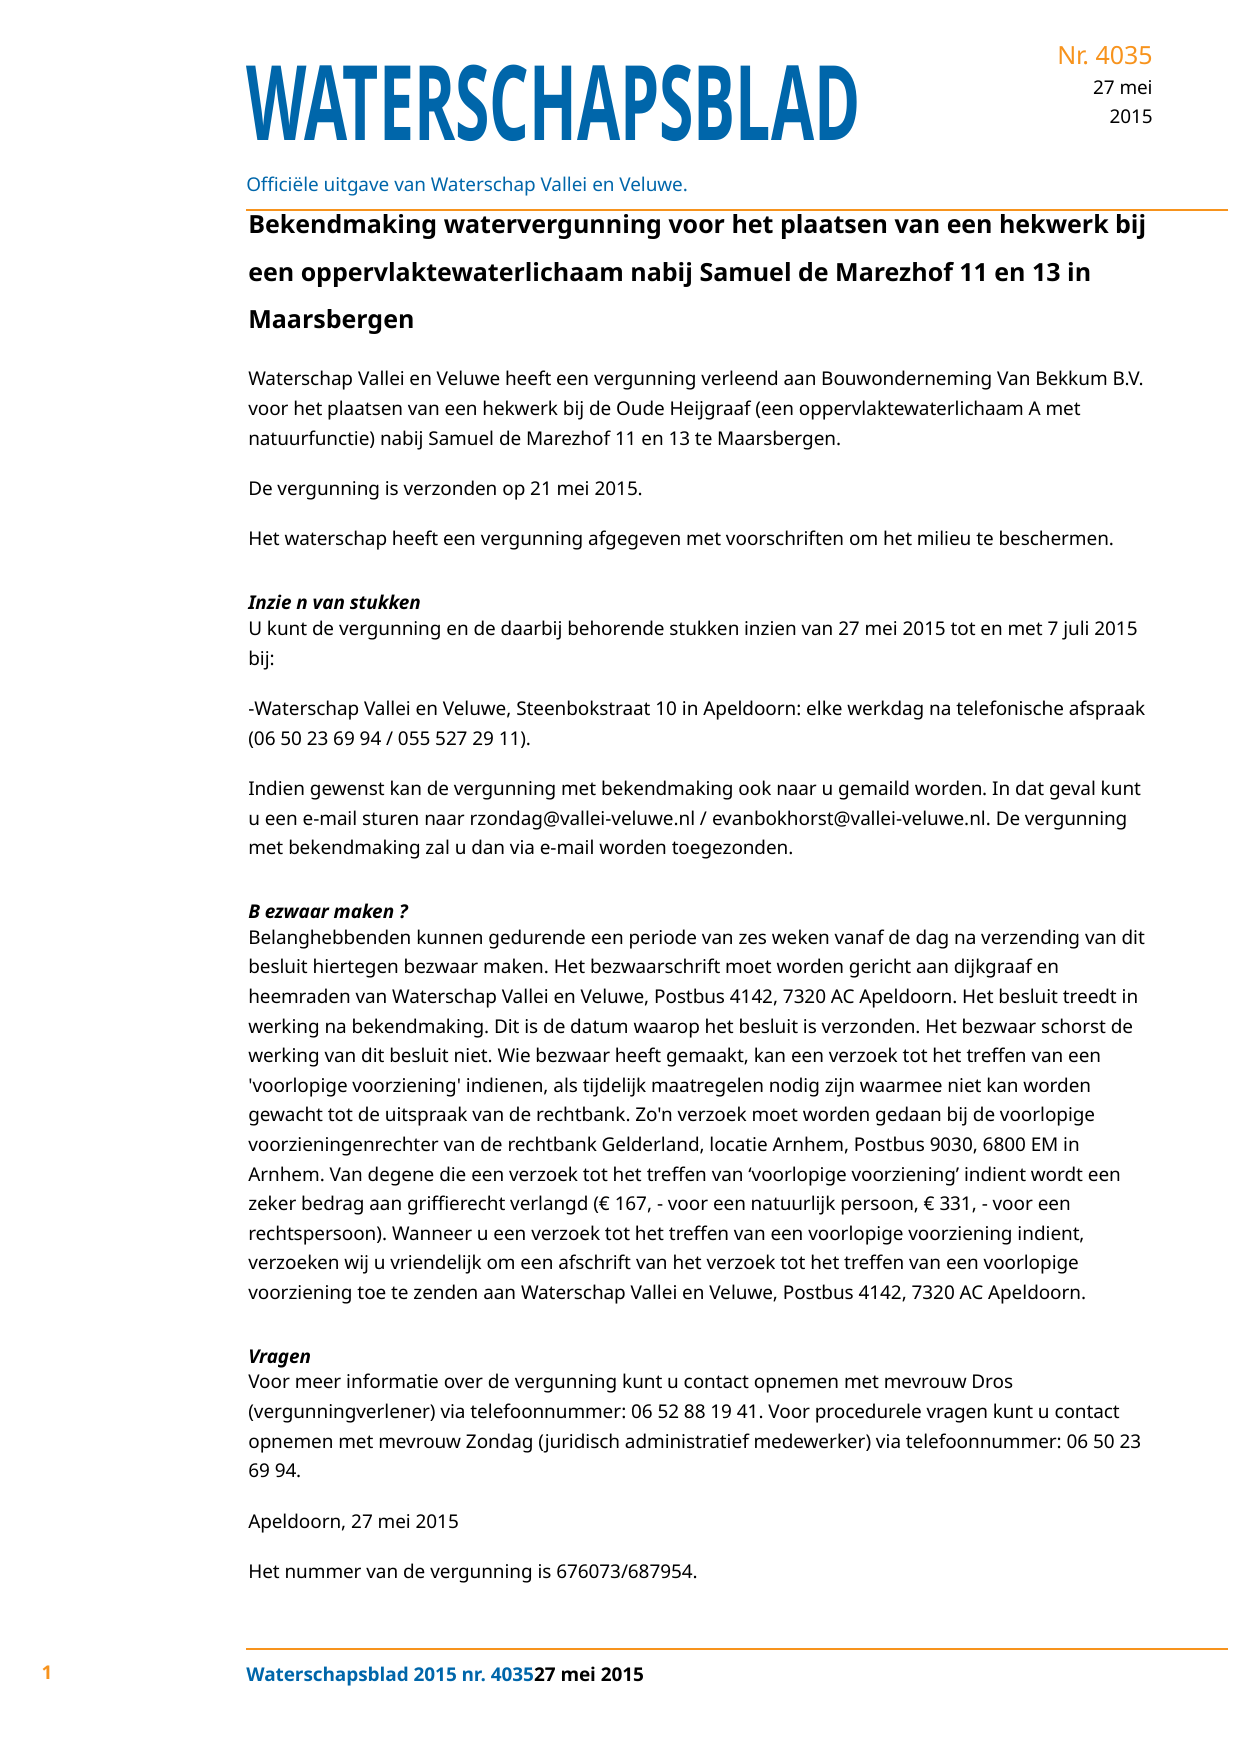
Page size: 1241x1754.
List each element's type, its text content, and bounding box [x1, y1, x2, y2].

text Apeldoorn, 27 mei 2015 [248, 1508, 1152, 1534]
text U kunt de vergunning en de daarbij behorende stukken inzien van 27 mei 2015 tot en met 7 juli 2015 bij: [248, 615, 1152, 671]
text Bekendmaking watervergunning voor het plaatsen van een hekwerk bij een oppervlaktewaterlichaam nabij Samuel de Marezhof 11 en 13 in Maarsbergen [248, 211, 1152, 336]
text Het nummer van de vergunning is 676073/687954. [248, 1558, 1152, 1584]
text Voor meer informatie over de vergunning kunt u contact opnemen met mevrouw Dros (vergunningverlener) via telefoonnummer: 06 52 88 19 41. Voor procedurele vragen kunt u contact opnemen met mevrouw Zondag (juridisch administratief medewerker) via telefoonnummer: 06 50 23 69 94. [248, 1369, 1152, 1483]
text De vergunning is verzonden op 21 mei 2015. [248, 475, 1152, 501]
text Indien gewenst kan de vergunning met bekendmaking ook naar u gemaild worden. In dat geval kunt u een e-mail sturen naar rzondag@vallei-veluwe.nl / evanbokhorst@vallei-veluwe.nl. De vergunning met bekendmaking zal u dan via e-mail worden toegezonden. [248, 775, 1152, 860]
picture [41, 47, 231, 172]
text B ezwaar maken ? [248, 898, 1152, 924]
text Inzie n van stukken [248, 589, 1152, 615]
text -Waterschap Vallei en Veluwe, Steenbokstraat 10 in Apeldoorn: elke werkdag na telefonische afspraak (06 50 23 69 94 / 055 527 29 11). [248, 695, 1152, 751]
text Waterschap Vallei en Veluwe heeft een vergunning verleend aan Bouwonderneming Van Bekkum B.V. voor het plaatsen van een hekwerk bij de Oude Heijgraaf (een oppervlaktewaterlichaam A met natuurfunctie) nabij Samuel de Marezhof 11 en 13 te Maarsbergen. [248, 366, 1152, 450]
text Belanghebbenden kunnen gedurende een periode van zes weken vanaf de dag na verzending van dit besluit hiertegen bezwaar maken. Het bezwaarschrift moet worden gericht aan dijkgraaf en heemraden van Waterschap Vallei en Veluwe, Postbus 4142, 7320 AC Apeldoorn. Het besluit treedt in werking na bekendmaking. Dit is de datum waarop het besluit is verzonden. Het bezwaar schorst de werking van dit besluit niet. Wie bezwaar heeft gemaakt, kan een verzoek tot het treffen van een 'voorlopige voorziening' indienen, als tijdelijk maatregelen nodig zijn waarmee niet kan worden gewacht tot de uitspraak van de rechtbank. Zo'n verzoek moet worden gedaan bij de voorlopige voorzieningenrechter van de rechtbank Gelderland, locatie Arnhem, Postbus 9030, 6800 EM in Arnhem. Van degene die een verzoek tot het treffen van ‘voorlopige voorziening’ indient wordt een zeker bedrag aan griffierecht verlangd (€ 167, - voor een natuurlijk persoon, € 331, - voor een rechtspersoon). Wanneer u een verzoek tot het treffen van een voorlopige voorziening indient, verzoeken wij u vriendelijk om een afschrift van het verzoek tot het treffen van een voorlopige voorziening toe te zenden aan Waterschap Vallei en Veluwe, Postbus 4142, 7320 AC Apeldoorn. [248, 924, 1152, 1305]
text Het waterschap heeft een vergunning afgegeven met voorschriften om het milieu te beschermen. [248, 526, 1152, 551]
text Vragen [248, 1343, 1152, 1369]
